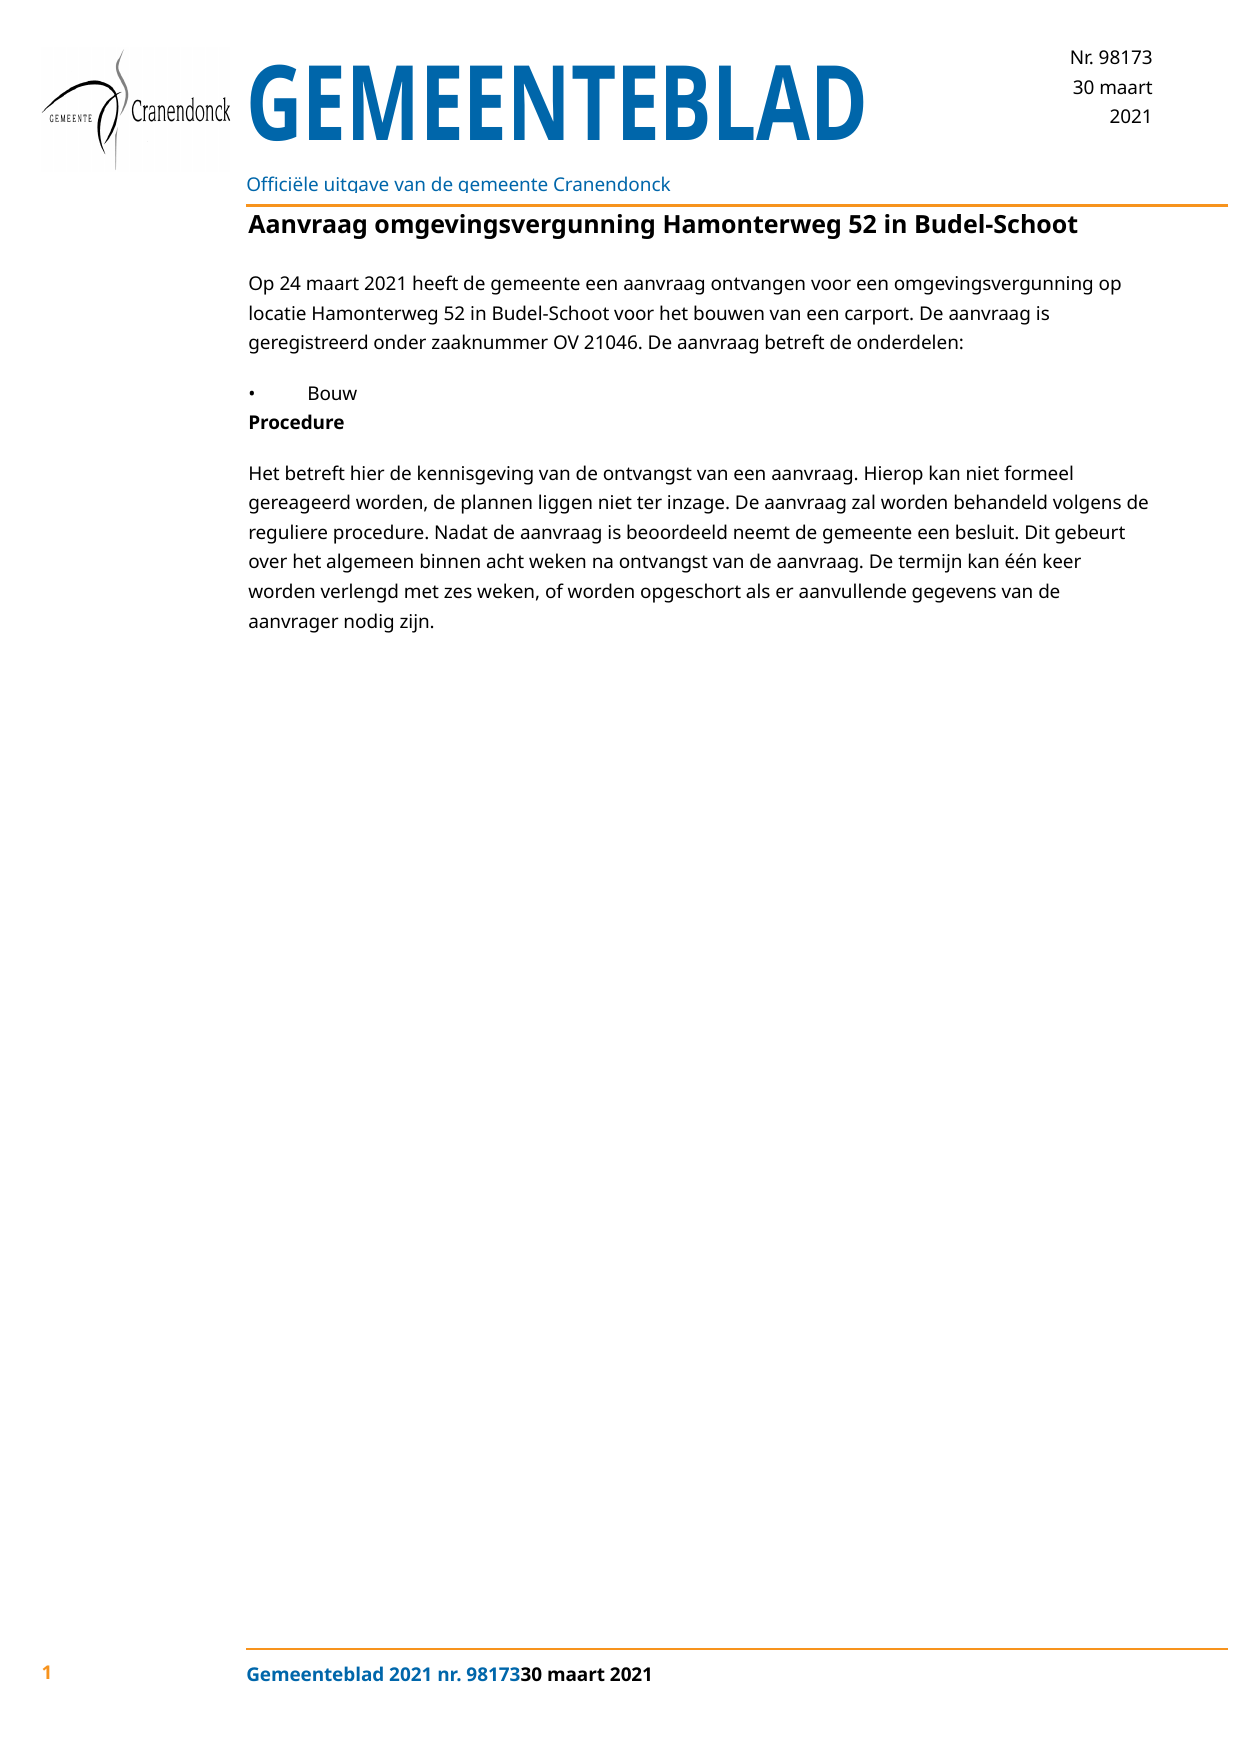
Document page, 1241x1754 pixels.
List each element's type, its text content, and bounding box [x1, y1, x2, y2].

text Het betreft hier de kennisgeving van de ontvangst van een aanvraag. Hierop kan niet formeel gereageerd worden, de plannen liggen niet ter inzage. De aanvraag zal worden behandeld volgens de reguliere procedure. Nadat de aanvraag is beoordeeld neemt de gemeente een besluit. Dit gebeurt over het algemeen binnen acht weken na ontvangst van de aanvraag. De termijn kan één keer worden verlengd met zes weken, of worden opgeschort als er aanvullende gegevens van de aanvrager nodig zijn. [248, 460, 1152, 633]
text Aanvraag omgevingsvergunning Hamonterweg 52 in Budel-Schoot [248, 207, 1152, 241]
picture [41, 47, 231, 172]
text Procedure [248, 409, 1152, 435]
list Bouw [248, 380, 1152, 406]
text Op 24 maart 2021 heeft de gemeente een aanvraag ontvangen voor een omgevingsvergunning op locatie Hamonterweg 52 in Budel-Schoot voor het bouwen van een carport. De aanvraag is geregistreerd onder zaaknummer OV 21046. De aanvraag betreft de onderdelen: [248, 270, 1152, 355]
